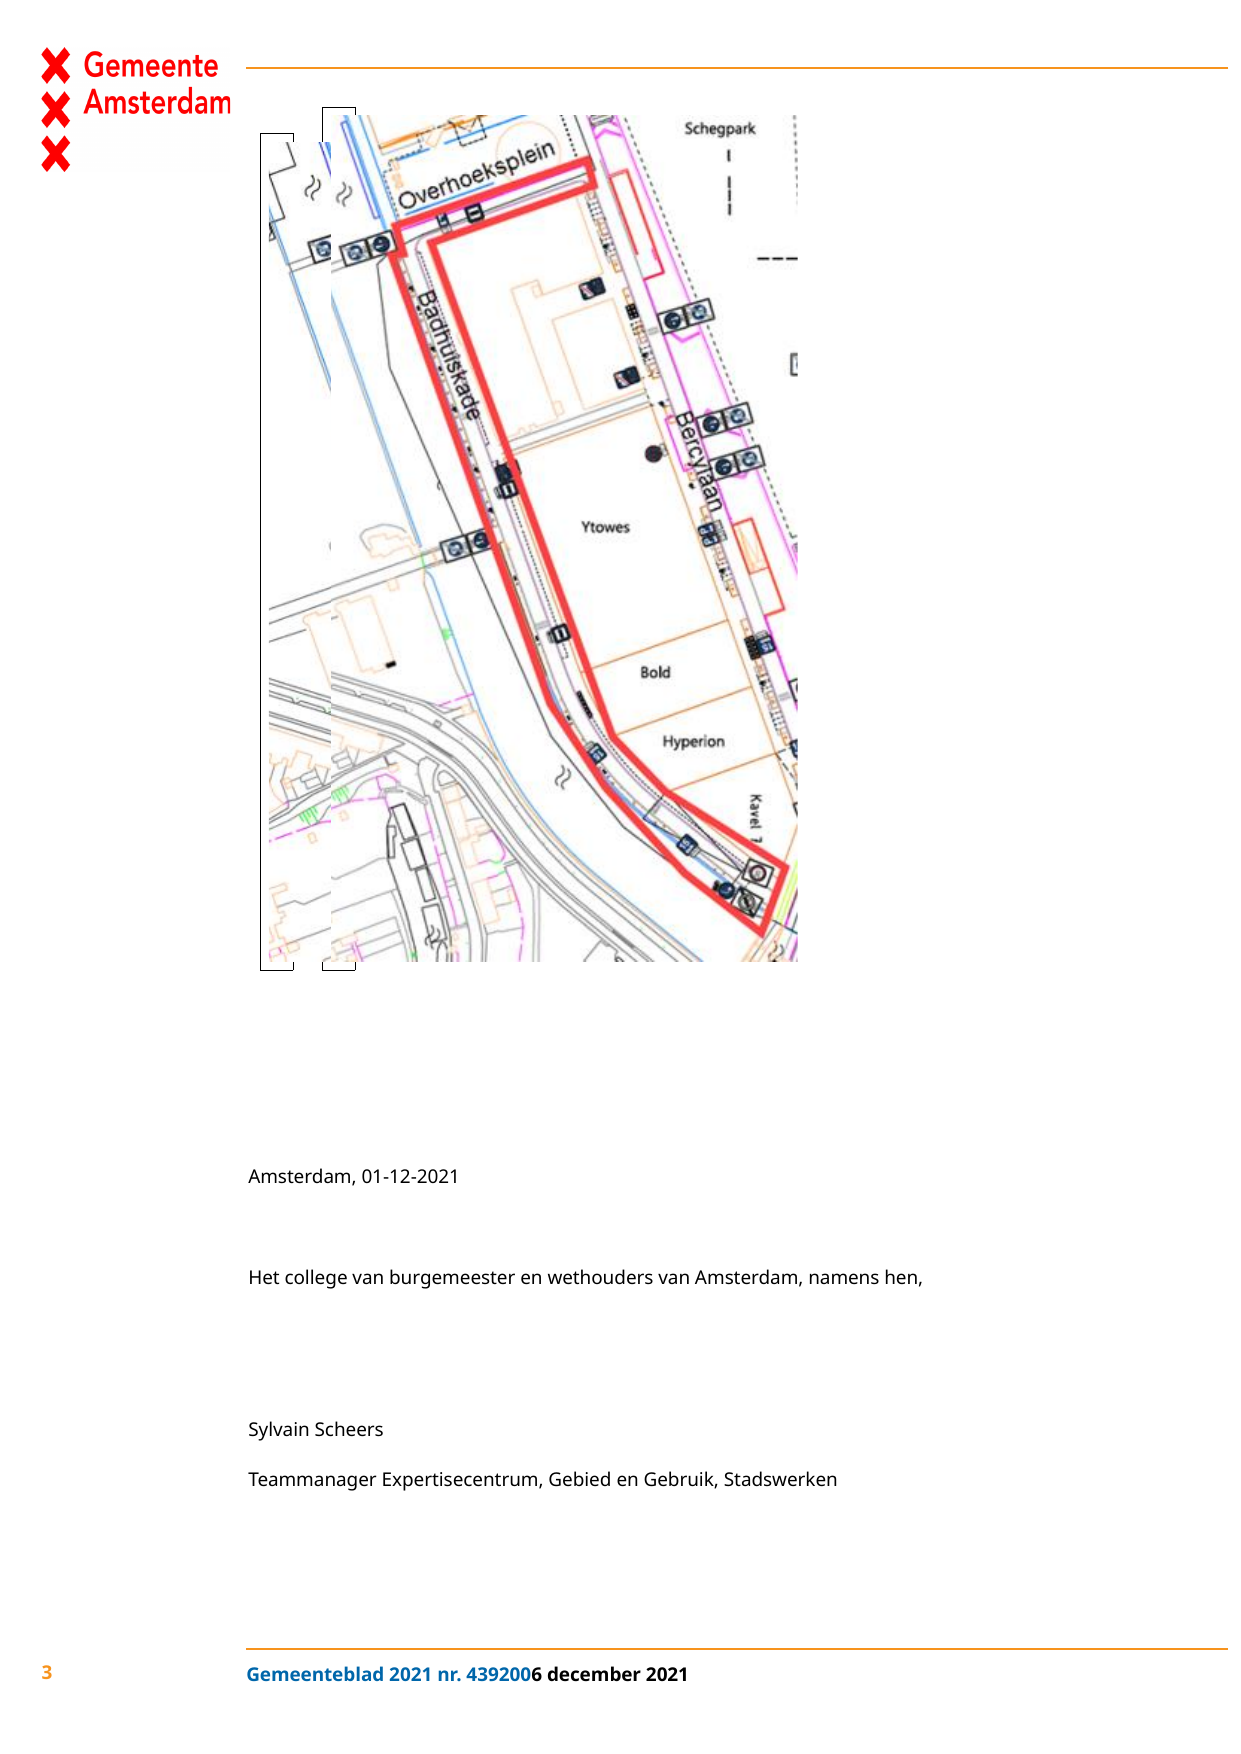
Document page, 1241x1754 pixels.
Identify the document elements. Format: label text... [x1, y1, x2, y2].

text Teammanager Expertisecentrum, Gebied en Gebruik, Stadswerken [248, 1466, 1152, 1492]
text Sylvain Scheers [248, 1416, 1152, 1441]
picture [268, 115, 798, 962]
picture [41, 47, 231, 172]
text Het college van burgemeester en wethouders van Amsterdam, namens hen, [248, 1264, 1152, 1290]
text Amsterdam, 01-12-2021 [248, 1164, 1152, 1189]
